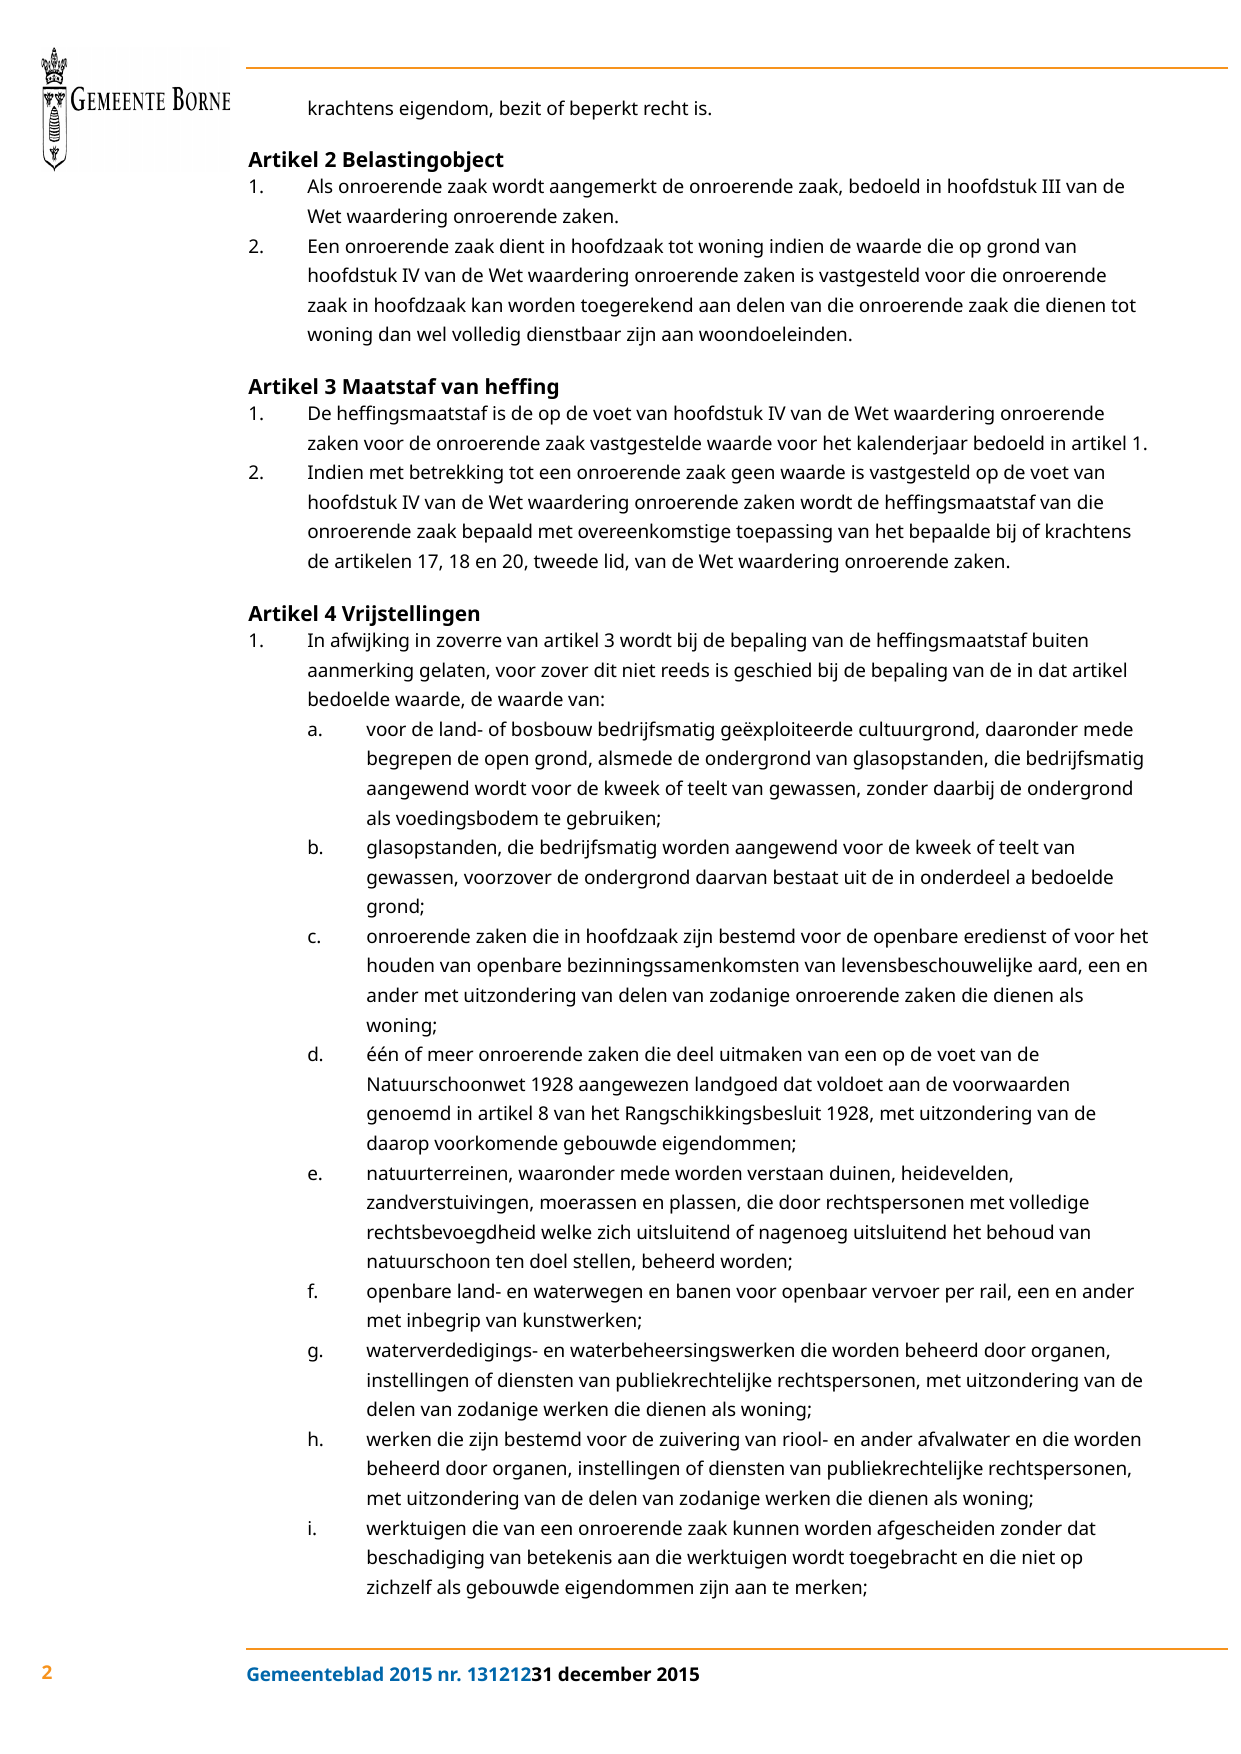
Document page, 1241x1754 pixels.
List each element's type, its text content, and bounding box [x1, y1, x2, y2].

text Artikel 4 Vrijstellingen [248, 599, 1152, 627]
text Artikel 2 Belastingobject [248, 145, 1152, 174]
text Artikel 3 Maatstaf van heffing [248, 372, 1152, 400]
list De heffingsmaatstaf is de op de voet van hoofdstuk IV van de Wet waardering onroerende zaken voor de onroerende zaak vastgestelde waarde voor het kalenderjaar bedoeld in artikel 1. [248, 400, 1152, 456]
list In afwijking in zoverre van artikel 3 wordt bij de bepaling van de heffingsmaatstaf buiten aanmerking gelaten, voor zover dit niet reeds is geschied bij de bepaling van de in dat artikel bedoelde waarde, de waarde van: [248, 627, 1152, 712]
list één of meer onroerende zaken die deel uitmaken van een op de voet van de Natuurschoonwet 1928 aangewezen landgoed dat voldoet aan de voorwaarden genoemd in artikel 8 van het Rangschikkingsbesluit 1928, met uitzondering van de daarop voorkomende gebouwde eigendommen; [307, 1041, 1152, 1156]
list werken die zijn bestemd voor de zuivering van riool- en ander afvalwater en die worden beheerd door organen, instellingen of diensten van publiekrechtelijke rechtspersonen, met uitzondering van de delen van zodanige werken die dienen als woning; [307, 1426, 1152, 1511]
picture [41, 47, 231, 172]
list openbare land- en waterwegen en banen voor openbaar vervoer per rail, een en ander met inbegrip van kunstwerken; [307, 1278, 1152, 1333]
list glasopstanden, die bedrijfsmatig worden aangewend voor de kweek of teelt van gewassen, voorzover de ondergrond daarvan bestaat uit de in onderdeel a bedoelde grond; [307, 834, 1152, 919]
list Als onroerende zaak wordt aangemerkt de onroerende zaak, bedoeld in hoofdstuk III van de Wet waardering onroerende zaken. [248, 174, 1152, 229]
list werktuigen die van een onroerende zaak kunnen worden afgescheiden zonder dat beschadiging van betekenis aan die werktuigen wordt toegebracht en die niet op zichzelf als gebouwde eigendommen zijn aan te merken; [307, 1515, 1152, 1599]
list waterverdedigings- en waterbeheersingswerken die worden beheerd door organen, instellingen of diensten van publiekrechtelijke rechtspersonen, met uitzondering van de delen van zodanige werken die dienen als woning; [307, 1337, 1152, 1422]
list Indien met betrekking tot een onroerende zaak geen waarde is vastgesteld op de voet van hoofdstuk IV van de Wet waardering onroerende zaken wordt de heffingsmaatstaf van die onroerende zaak bepaald met overeenkomstige toepassing van het bepaalde bij of krachtens de artikelen 17, 18 en 20, tweede lid, van de Wet waardering onroerende zaken. [248, 459, 1152, 574]
list Een onroerende zaak dient in hoofdzaak tot woning indien de waarde die op grond van hoofdstuk IV van de Wet waardering onroerende zaken is vastgesteld voor die onroerende zaak in hoofdzaak kan worden toegerekend aan delen van die onroerende zaak die dienen tot woning dan wel volledig dienstbaar zijn aan woondoeleinden. [248, 233, 1152, 347]
list onroerende zaken die in hoofdzaak zijn bestemd voor de openbare eredienst of voor het houden van openbare bezinningssamenkomsten van levensbeschouwelijke aard, een en ander met uitzondering van delen van zodanige onroerende zaken die dienen als woning; [307, 923, 1152, 1037]
list voor de land- of bosbouw bedrijfsmatig geëxploiteerde cultuurgrond, daaronder mede begrepen de open grond, alsmede de ondergrond van glasopstanden, die bedrijfsmatig aangewend wordt voor de kweek of teelt van gewassen, zonder daarbij de ondergrond als voedingsbodem te gebruiken; [307, 716, 1152, 830]
list natuurterreinen, waaronder mede worden verstaan duinen, heidevelden, zandverstuivingen, moerassen en plassen, die door rechtspersonen met volledige rechtsbevoegdheid welke zich uitsluitend of nagenoeg uitsluitend het behoud van natuurschoon ten doel stellen, beheerd worden; [307, 1160, 1152, 1274]
list krachtens eigendom, bezit of beperkt recht is. [248, 95, 1152, 121]
